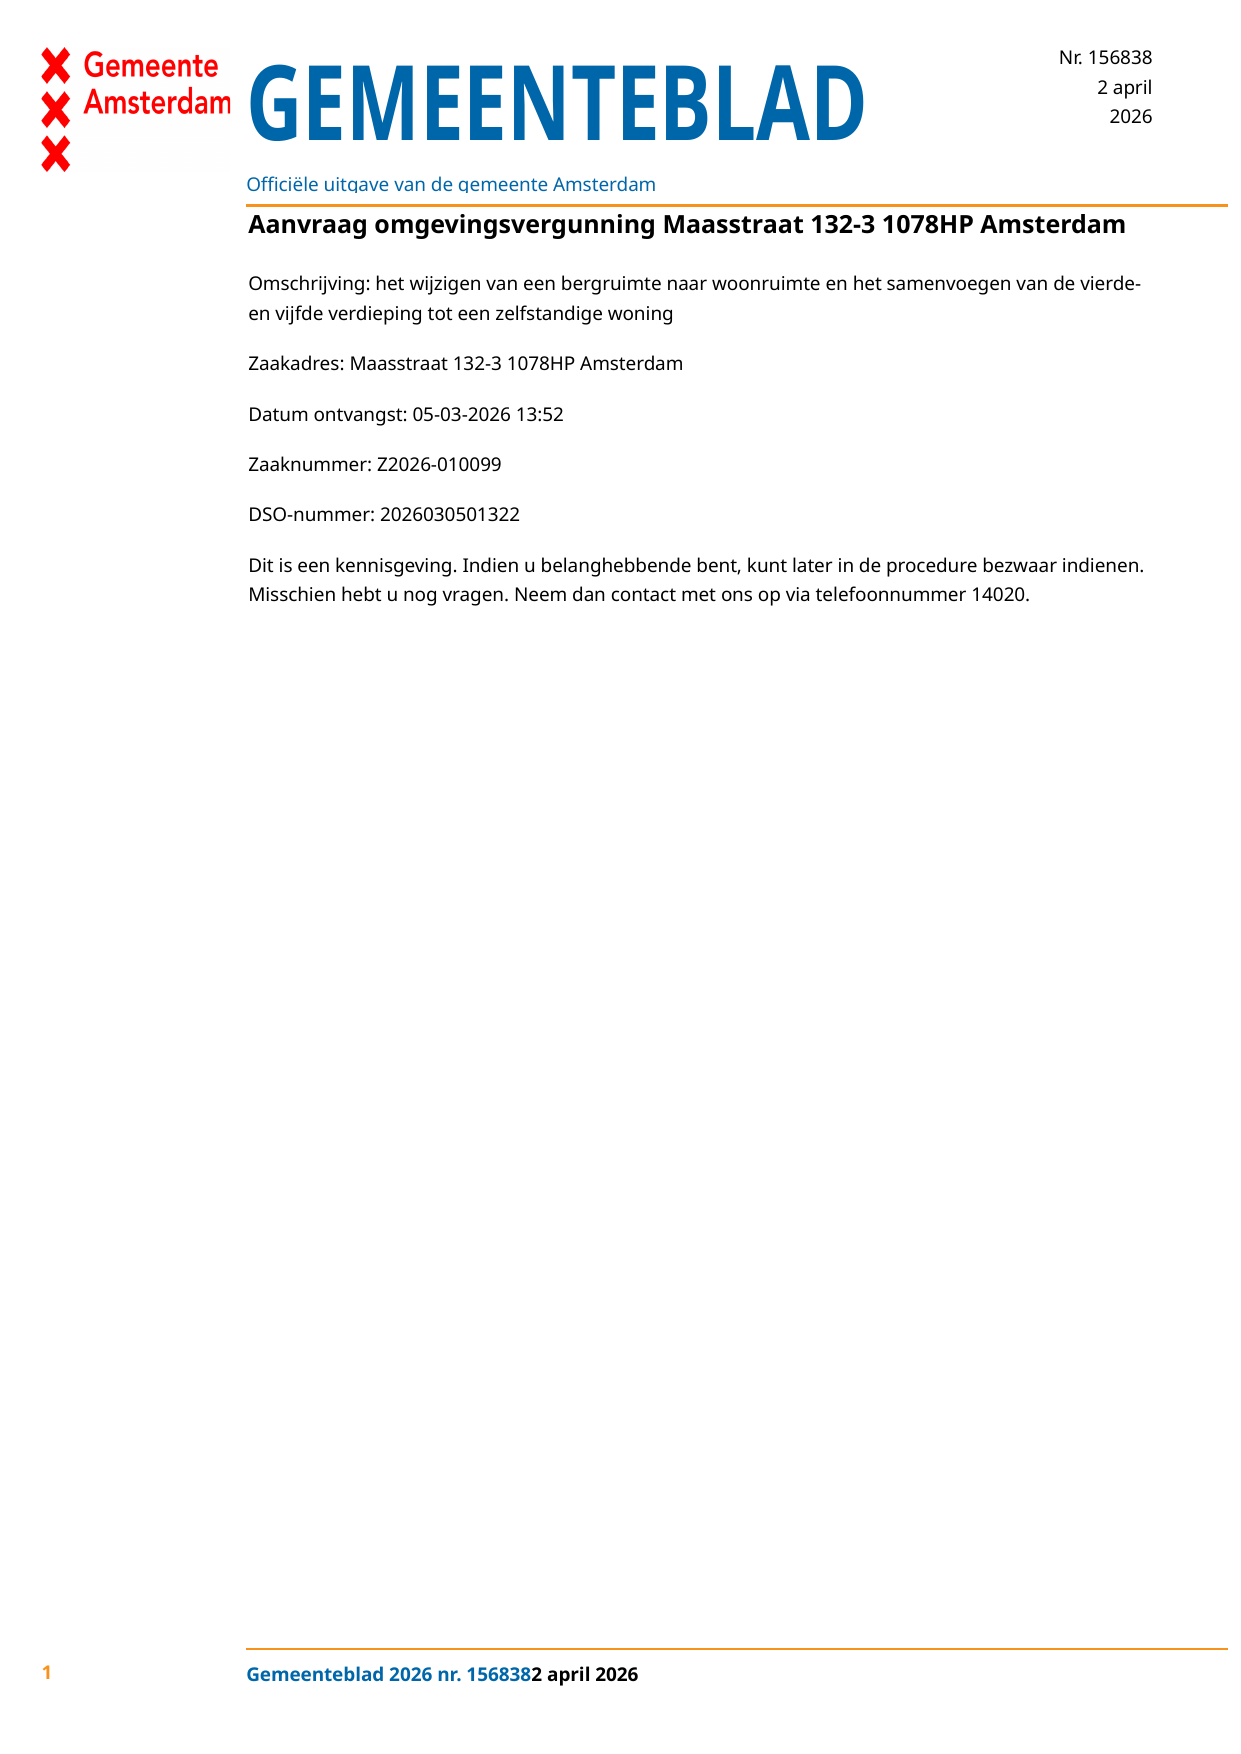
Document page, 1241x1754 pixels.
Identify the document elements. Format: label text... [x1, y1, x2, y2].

text Omschrijving: het wijzigen van een bergruimte naar woonruimte en het samenvoegen van de vierde- en vijfde verdieping tot een zelfstandige woning [248, 270, 1152, 326]
picture [41, 47, 231, 172]
text Zaaknummer: Z2026-010099 [248, 451, 1152, 477]
text Datum ontvangst: 05-03-2026 13:52 [248, 401, 1152, 426]
text Aanvraag omgevingsvergunning Maasstraat 132-3 1078HP Amsterdam [248, 207, 1152, 241]
text Dit is een kennisgeving. Indien u belanghebbende bent, kunt later in de procedure bezwaar indienen. Misschien hebt u nog vragen. Neem dan contact met ons op via telefoonnummer 14020. [248, 552, 1152, 607]
text DSO-nummer: 2026030501322 [248, 502, 1152, 527]
text Zaakadres: Maasstraat 132-3 1078HP Amsterdam [248, 350, 1152, 376]
